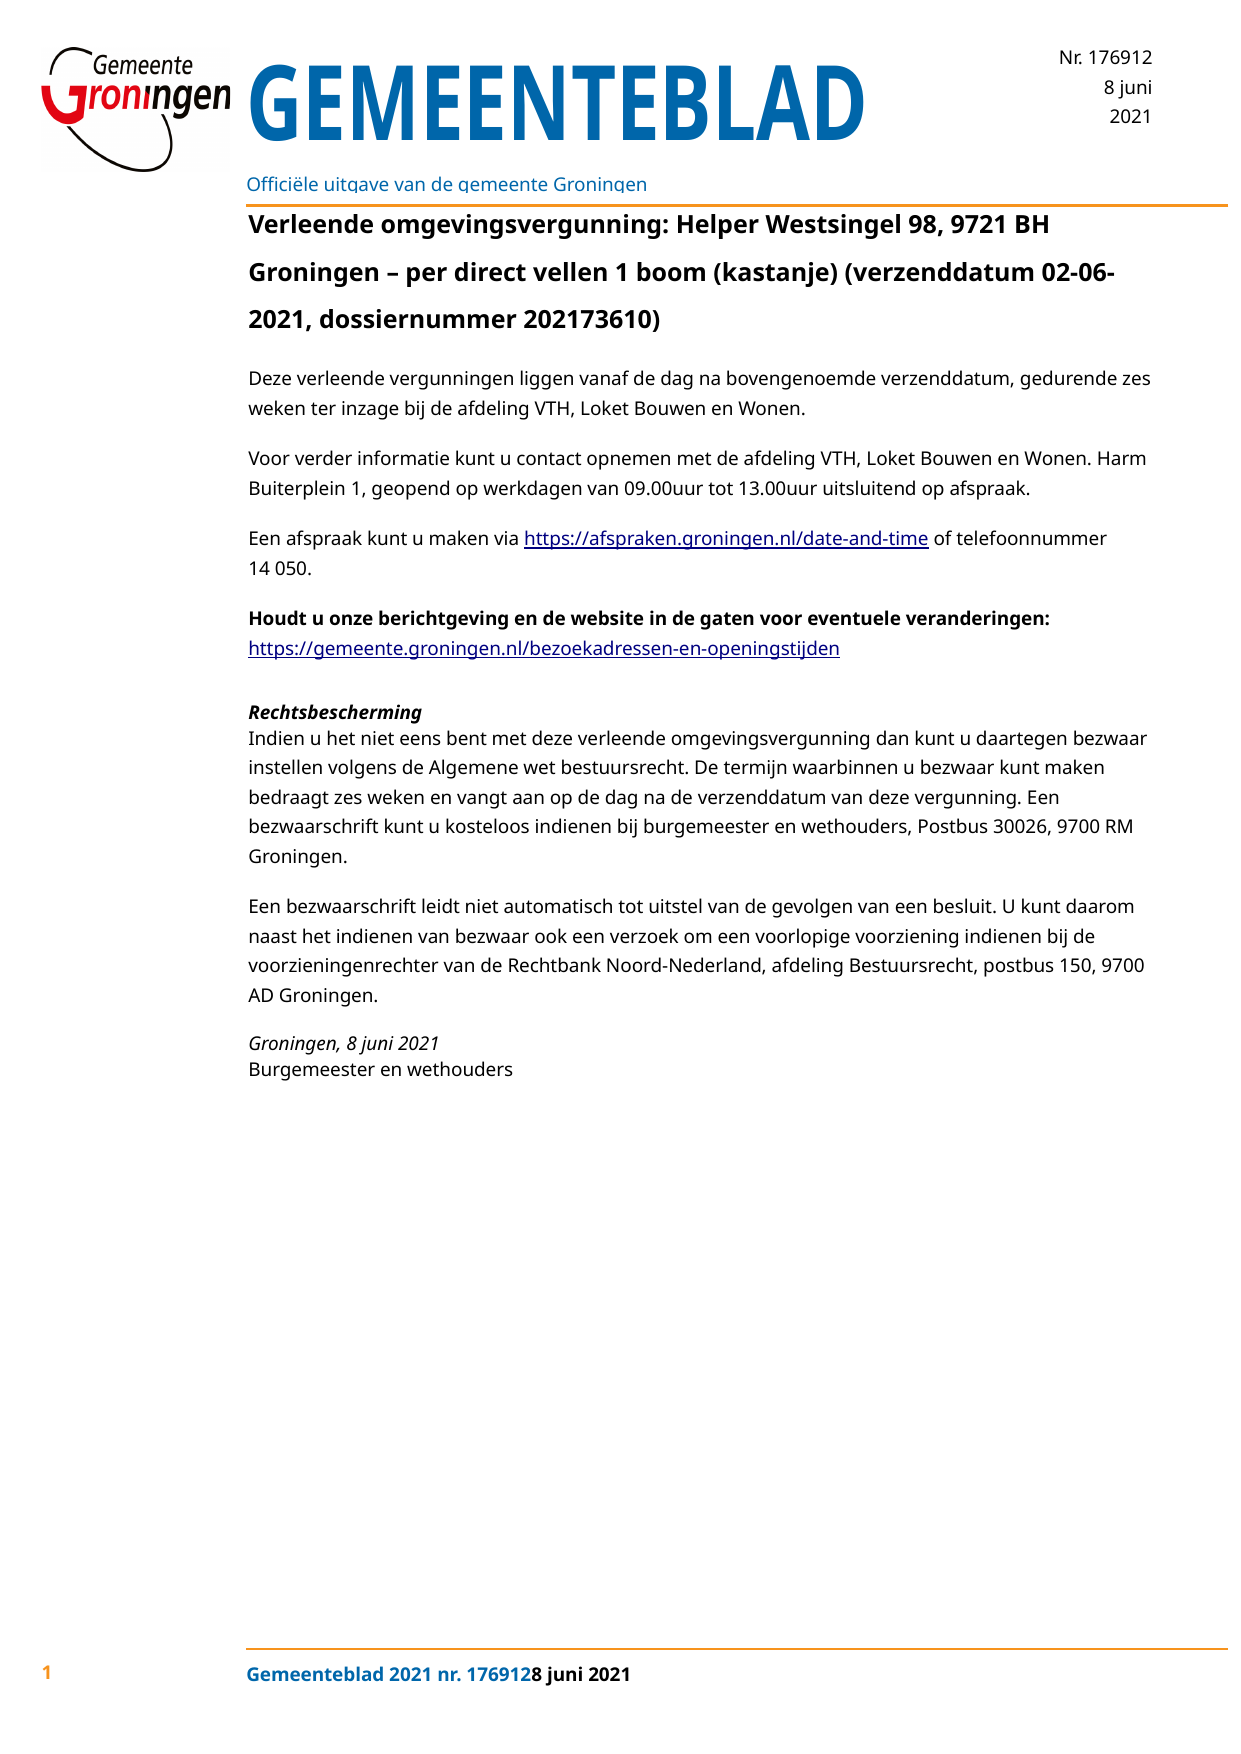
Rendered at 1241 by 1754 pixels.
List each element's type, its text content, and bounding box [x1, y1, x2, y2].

text Indien u het niet eens bent met deze verleende omgevingsvergunning dan kunt u daartegen bezwaar instellen volgens de Algemene wet bestuursrecht. De termijn waarbinnen u bezwaar kunt maken bedraagt zes weken en vangt aan op de dag na de verzenddatum van deze vergunning. Een bezwaarschrift kunt u kosteloos indienen bij burgemeester en wethouders, Postbus 30026, 9700 RM Groningen. [248, 725, 1152, 869]
text Een bezwaarschrift leidt niet automatisch tot uitstel van de gevolgen van een besluit. U kunt daarom naast het indienen van bezwaar ook een verzoek om een voorlopige voorziening indienen bij de voorzieningenrechter van de Rechtbank Noord-Nederland, afdeling Bestuursrecht, postbus 150, 9700 AD Groningen. [248, 893, 1152, 1008]
picture [41, 47, 231, 172]
text Rechtsbescherming [248, 699, 1152, 725]
text Voor verder informatie kunt u contact opnemen met de afdeling VTH, Loket Bouwen en Wonen. Harm Buiterplein 1, geopend op werkdagen van 09.00uur tot 13.00uur uitsluitend op afspraak. [248, 446, 1152, 501]
text Verleende omgevingsvergunning: Helper Westsingel 98, 9721 BH Groningen – per direct vellen 1 boom (kastanje) (verzenddatum 02-06-2021, dossiernummer 202173610) [248, 207, 1152, 336]
text Groningen, 8 juni 2021 [248, 1030, 1152, 1056]
text Houdt u onze berichtgeving en de website in de gaten voor eventuele veranderingen: https://gemeente.groningen.nl/bezoekadressen-en-openingstijden [248, 606, 1152, 661]
text Deze verleende vergunningen liggen vanaf de dag na bovengenoemde verzenddatum, gedurende zes weken ter inzage bij de afdeling VTH, Loket Bouwen en Wonen. [248, 366, 1152, 421]
text Een afspraak kunt u maken via https://afspraken.groningen.nl/date-and-time of telefoonnummer 14 050. [248, 526, 1152, 581]
text Burgemeester en wethouders [248, 1056, 1152, 1082]
